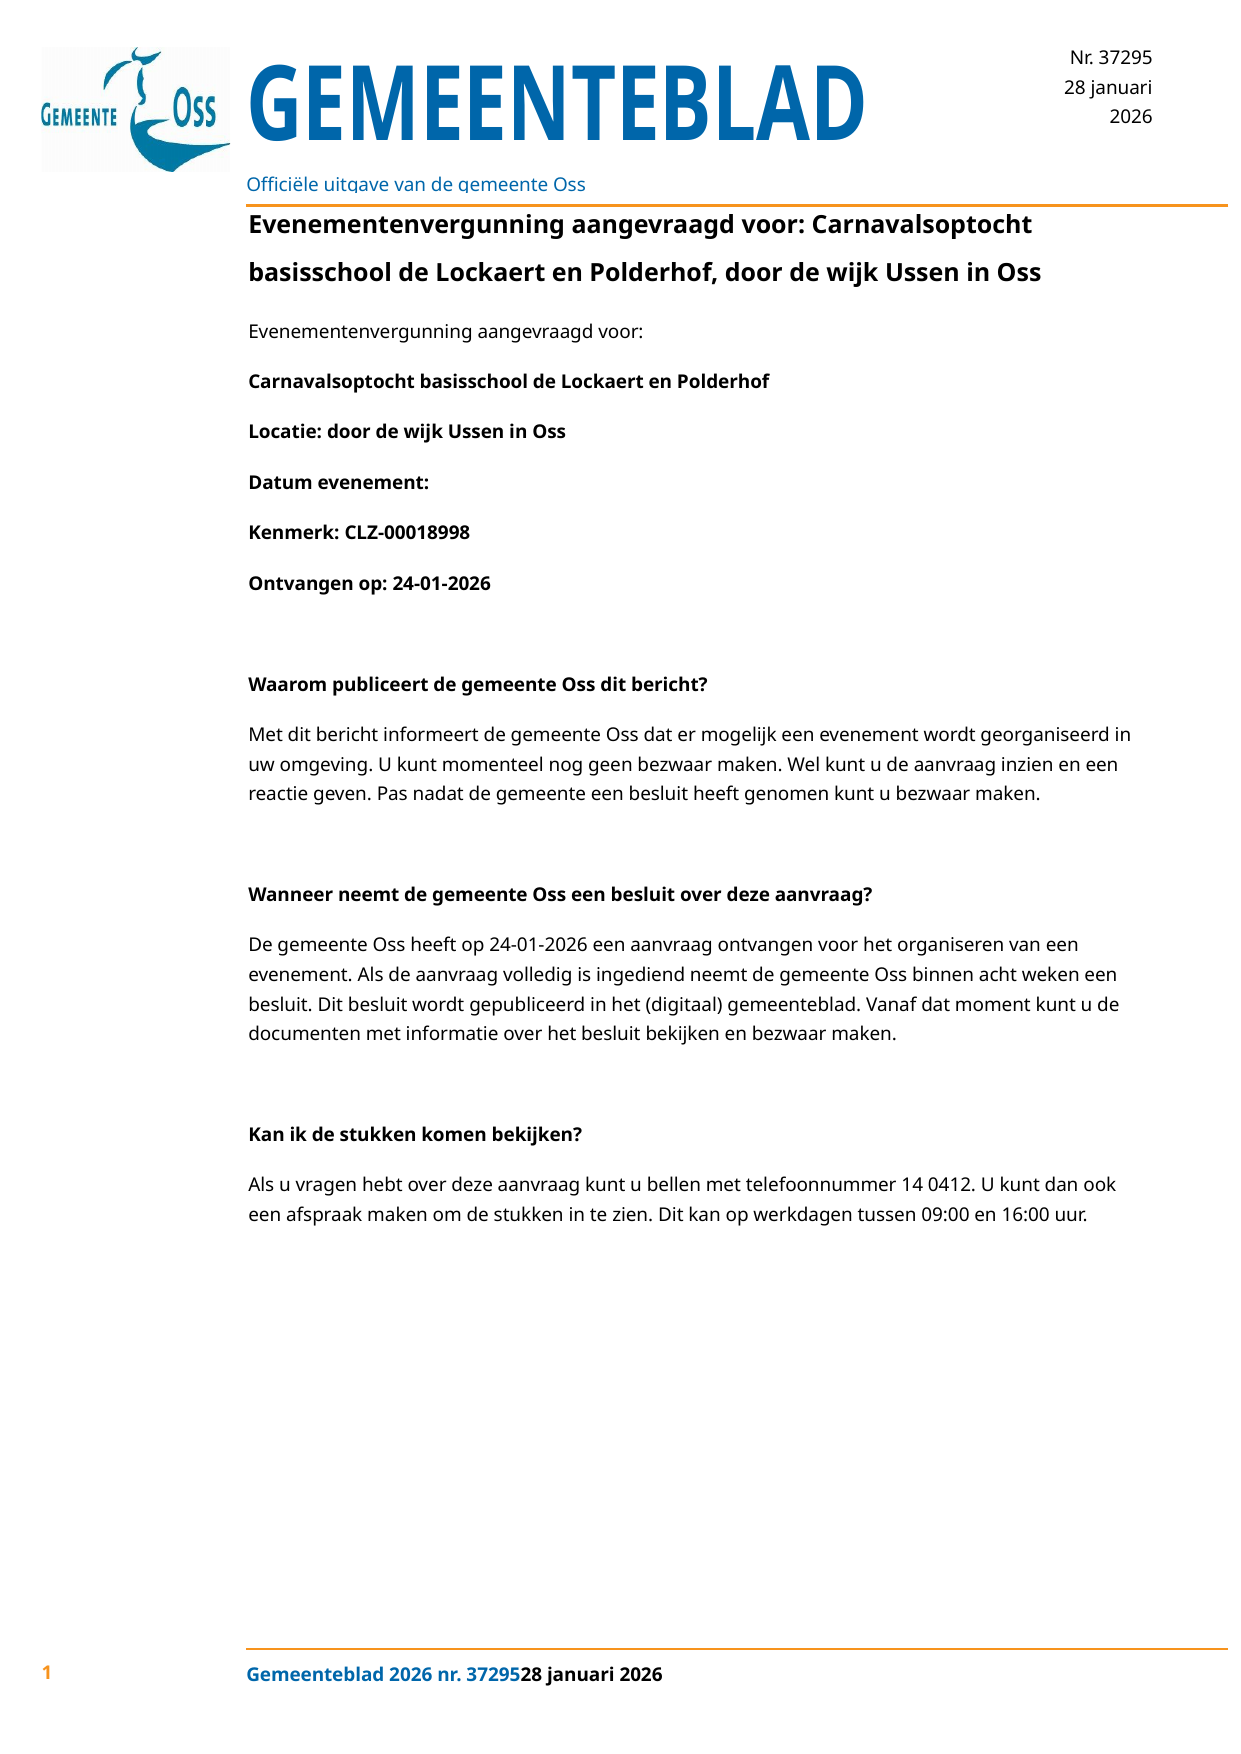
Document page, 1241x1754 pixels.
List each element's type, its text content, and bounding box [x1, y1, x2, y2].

text Als u vragen hebt over deze aanvraag kunt u bellen met telefoonnummer 14 0412. U kunt dan ook een afspraak maken om de stukken in te zien. Dit kan op werkdagen tussen 09:00 en 16:00 uur. [248, 1172, 1152, 1227]
text Locatie: door de wijk Ussen in Oss [248, 419, 1152, 444]
text Datum evenement: [248, 469, 1152, 495]
text Waarom publiceert de gemeente Oss dit bericht? [248, 671, 1152, 697]
picture [41, 47, 231, 172]
text Kan ik de stukken komen bekijken? [248, 1121, 1152, 1147]
text Met dit bericht informeert de gemeente Oss dat er mogelijk een evenement wordt georganiseerd in uw omgeving. U kunt momenteel nog geen bezwaar maken. Wel kunt u de aanvraag inzien en een reactie geven. Pas nadat de gemeente een besluit heeft genomen kunt u bezwaar maken. [248, 721, 1152, 806]
text De gemeente Oss heeft op 24-01-2026 een aanvraag ontvangen voor het organiseren van een evenement. Als de aanvraag volledig is ingediend neemt de gemeente Oss binnen acht weken een besluit. Dit besluit wordt gepubliceerd in het (digitaal) gemeenteblad. Vanaf dat moment kunt u de documenten met informatie over het besluit bekijken en bezwaar maken. [248, 932, 1152, 1046]
text Carnavalsoptocht basisschool de Lockaert en Polderhof [248, 368, 1152, 394]
text Ontvangen op: 24-01-2026 [248, 570, 1152, 596]
text Kenmerk: CLZ-00018998 [248, 519, 1152, 545]
text Wanneer neemt de gemeente Oss een besluit over deze aanvraag? [248, 881, 1152, 907]
text Evenementenvergunning aangevraagd voor: Carnavalsoptocht basisschool de Lockaert en Polderhof, door de wijk Ussen in Oss [248, 207, 1152, 288]
text Evenementenvergunning aangevraagd voor: [248, 318, 1152, 344]
